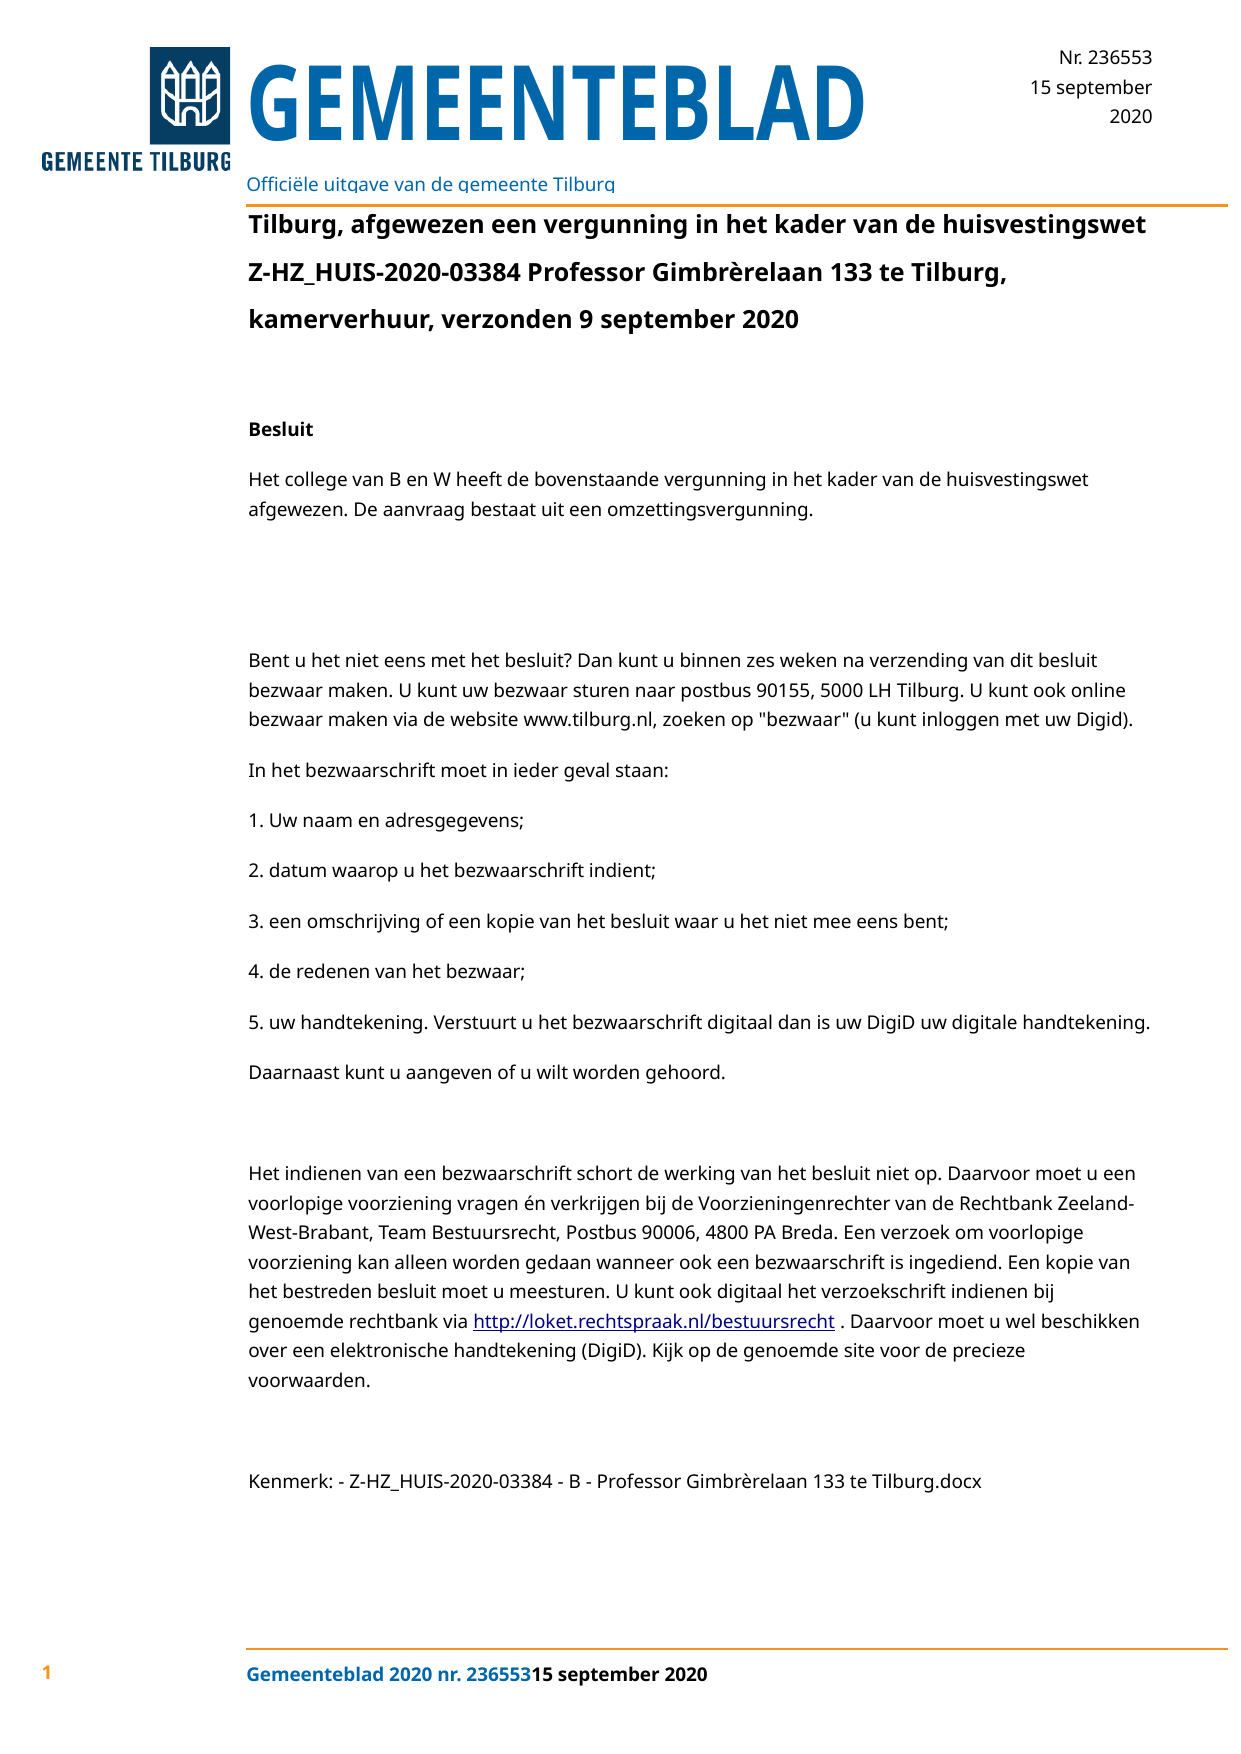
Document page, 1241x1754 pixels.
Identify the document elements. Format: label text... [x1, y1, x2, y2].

picture [41, 47, 231, 172]
text Tilburg, afgewezen een vergunning in het kader van de huisvestingswet Z-HZ_HUIS-2020-03384 Professor Gimbrèrelaan 133 te Tilburg, kamerverhuur, verzonden 9 september 2020 [248, 207, 1152, 336]
text 5. uw handtekening. Verstuurt u het bezwaarschrift digitaal dan is uw DigiD uw digitale handtekening. [248, 1009, 1152, 1034]
text Het college van B en W heeft de bovenstaande vergunning in het kader van de huisvestingswet afgewezen. De aanvraag bestaat uit een omzettingsvergunning. [248, 466, 1152, 522]
text 3. een omschrijving of een kopie van het besluit waar u het niet mee eens bent; [248, 908, 1152, 934]
text Het indienen van een bezwaarschrift schort de werking van het besluit niet op. Daarvoor moet u een voorlopige voorziening vragen én verkrijgen bij de Voorzieningenrechter van de Rechtbank Zeeland-West-Brabant, Team Bestuursrecht, Postbus 90006, 4800 PA Breda. Een verzoek om voorlopige voorziening kan alleen worden gedaan wanneer ook een bezwaarschrift is ingediend. Een kopie van het bestreden besluit moet u meesturen. U kunt ook digitaal het verzoekschrift indienen bij genoemde rechtbank via http://loket.rechtspraak.nl/bestuursrecht . Daarvoor moet u wel beschikken over een elektronische handtekening (DigiD). Kijk op de genoemde site voor de precieze voorwaarden. [248, 1160, 1152, 1393]
text Bent u het niet eens met het besluit? Dan kunt u binnen zes weken na verzending van dit besluit bezwaar maken. U kunt uw bezwaar sturen naar postbus 90155, 5000 LH Tilburg. U kunt ook online bezwaar maken via de website www.tilburg.nl, zoeken op "bezwaar" (u kunt inloggen met uw Digid). [248, 647, 1152, 732]
text Daarnaast kunt u aangeven of u wilt worden gehoord. [248, 1059, 1152, 1085]
text 2. datum waarop u het bezwaarschrift indient; [248, 858, 1152, 883]
text In het bezwaarschrift moet in ieder geval staan: [248, 757, 1152, 782]
text 1. Uw naam en adresgegevens; [248, 807, 1152, 833]
text Besluit [248, 416, 1152, 442]
text Kenmerk: - Z-HZ_HUIS-2020-03384 - B - Professor Gimbrèrelaan 133 te Tilburg.docx [248, 1468, 1152, 1494]
text 4. de redenen van het bezwaar; [248, 958, 1152, 984]
